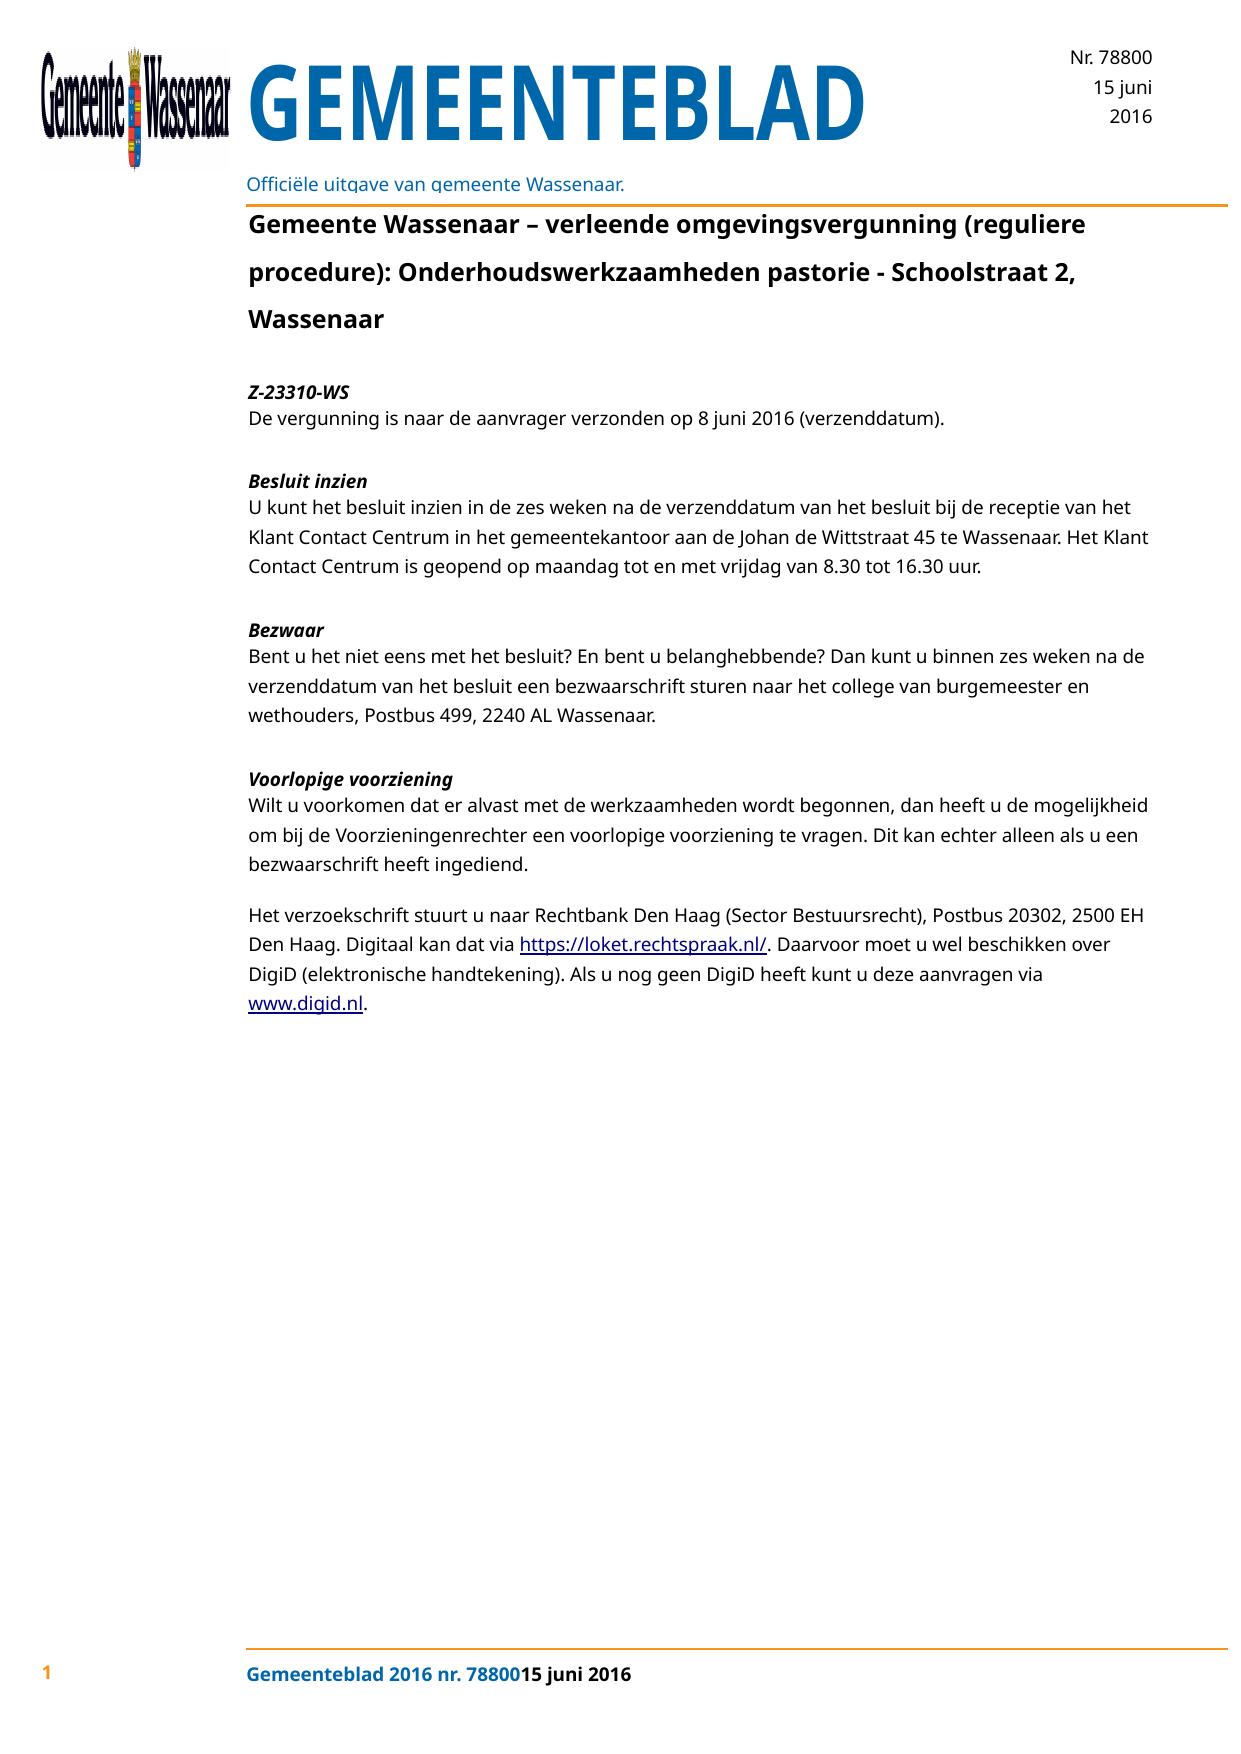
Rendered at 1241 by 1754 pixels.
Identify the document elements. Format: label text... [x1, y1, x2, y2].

picture [41, 47, 231, 172]
text Gemeente Wassenaar – verleende omgevingsvergunning (reguliere procedure): Onderhoudswerkzaamheden pastorie - Schoolstraat 2, Wassenaar [248, 207, 1152, 336]
text Z-23310-WS [248, 379, 1152, 405]
text Voorlopige voorziening [248, 766, 1152, 792]
text Wilt u voorkomen dat er alvast met de werkzaamheden wordt begonnen, dan heeft u de mogelijkheid om bij de Voorzieningenrechter een voorlopige voorziening te vragen. Dit kan echter alleen als u een bezwaarschrift heeft ingediend. [248, 792, 1152, 877]
text De vergunning is naar de aanvrager verzonden op 8 juni 2016 (verzenddatum). [248, 405, 1152, 431]
text U kunt het besluit inzien in de zes weken na de verzenddatum van het besluit bij de receptie van het Klant Contact Centrum in het gemeentekantoor aan de Johan de Wittstraat 45 te Wassenaar. Het Klant Contact Centrum is geopend op maandag tot en met vrijdag van 8.30 tot 16.30 uur. [248, 494, 1152, 579]
text Het verzoekschrift stuurt u naar Rechtbank Den Haag (Sector Bestuursrecht), Postbus 20302, 2500 EH Den Haag. Digitaal kan dat via https://loket.rechtspraak.nl/. Daarvoor moet u wel beschikken over DigiD (elektronische handtekening). Als u nog geen DigiD heeft kunt u deze aanvragen via www.digid.nl. [248, 902, 1152, 1016]
text Besluit inzien [248, 469, 1152, 494]
text Bent u het niet eens met het besluit? En bent u belanghebbende? Dan kunt u binnen zes weken na de verzenddatum van het besluit een bezwaarschrift sturen naar het college van burgemeester en wethouders, Postbus 499, 2240 AL Wassenaar. [248, 643, 1152, 728]
text Bezwaar [248, 618, 1152, 643]
